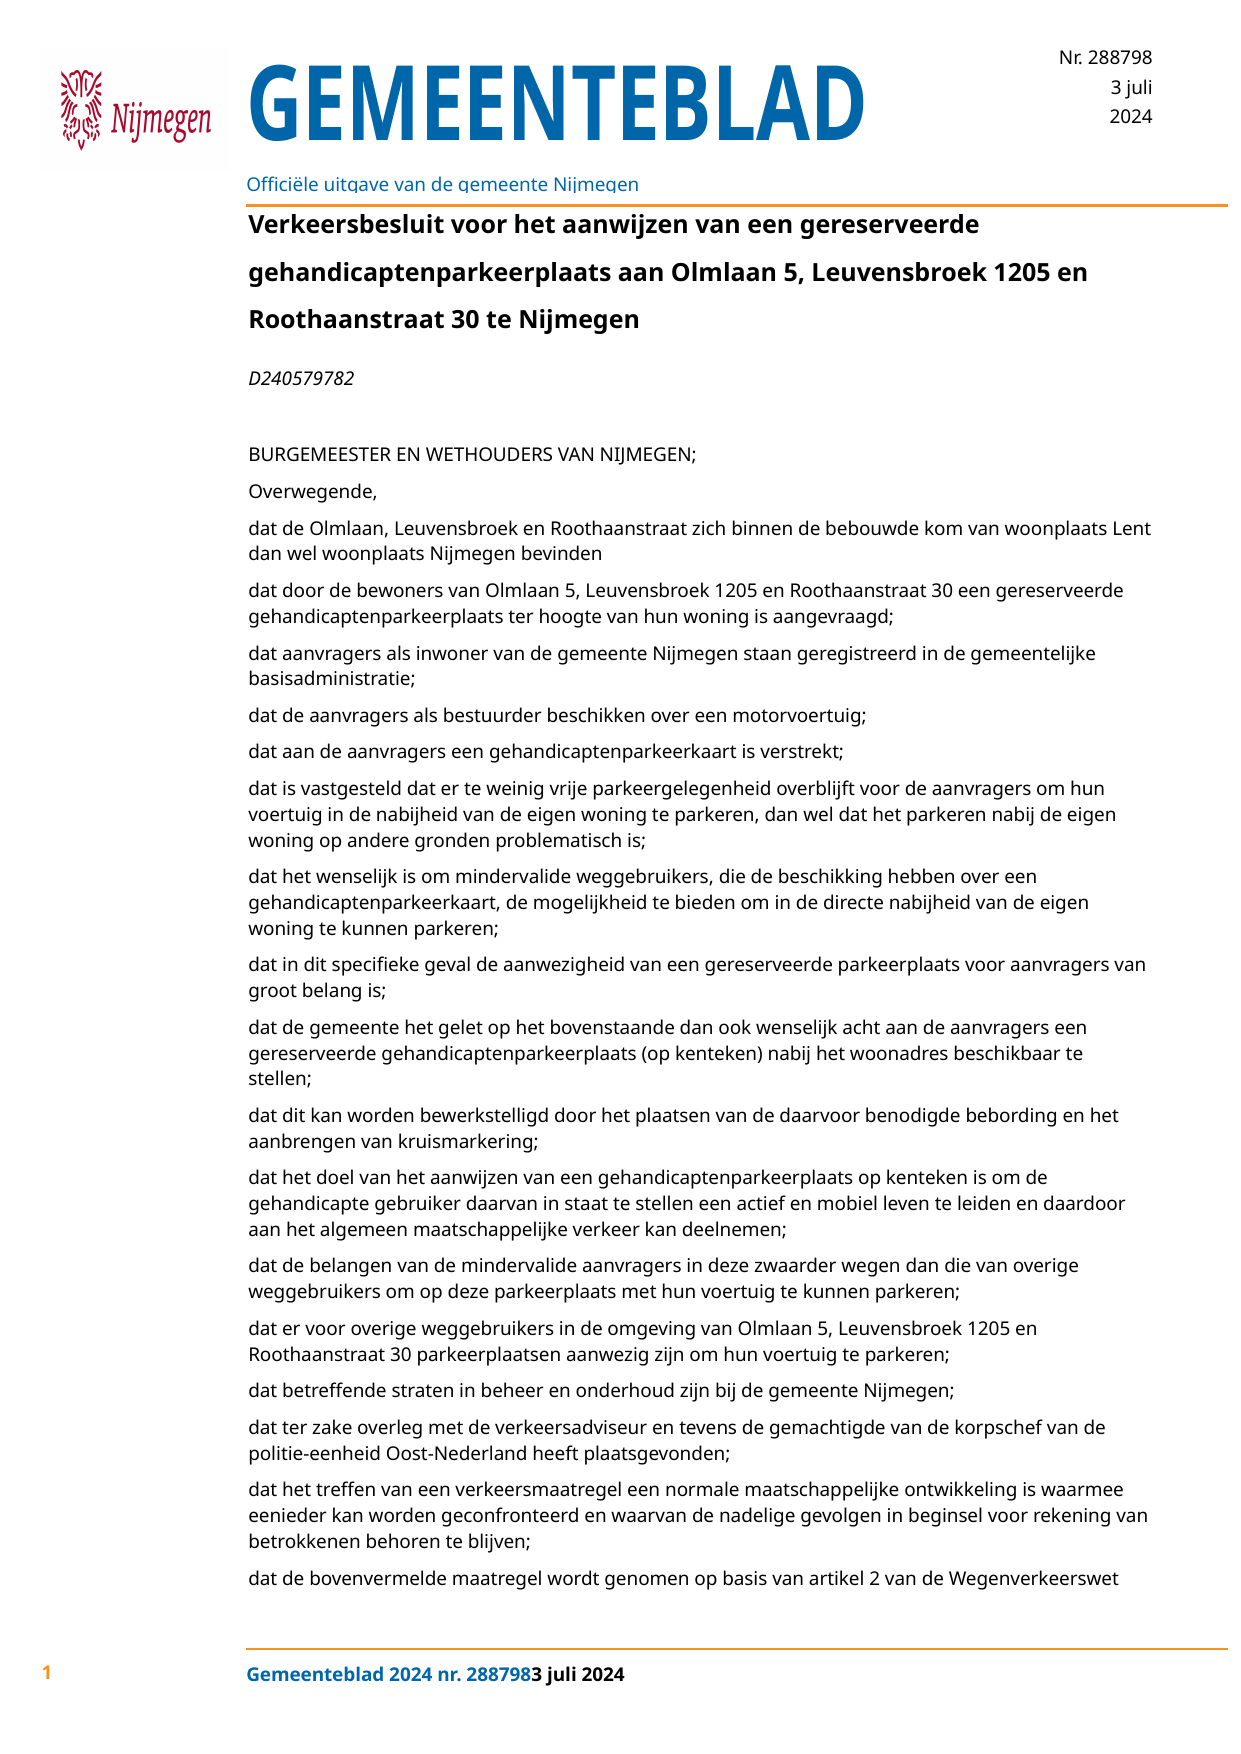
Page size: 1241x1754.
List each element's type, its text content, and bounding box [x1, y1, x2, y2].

text dat door de bewoners van Olmlaan 5, Leuvensbroek 1205 en Roothaanstraat 30 een gereserveerde gehandicaptenparkeerplaats ter hoogte van hun woning is aangevraagd; [248, 577, 1152, 629]
text BURGEMEESTER EN WETHOUDERS VAN NIJMEGEN; [248, 442, 1152, 467]
text dat de gemeente het gelet op het bovenstaande dan ook wenselijk acht aan de aanvragers een gereserveerde gehandicaptenparkeerplaats (op kenteken) nabij het woonadres beschikbaar te stellen; [248, 1014, 1152, 1091]
picture [41, 47, 231, 172]
text dat dit kan worden bewerkstelligd door het plaatsen van de daarvoor benodigde bebording en het aanbrengen van kruismarkering; [248, 1102, 1152, 1154]
text dat de bovenvermelde maatregel wordt genomen op basis van artikel 2 van de Wegenverkeerswet [248, 1565, 1152, 1590]
text dat betreffende straten in beheer en onderhoud zijn bij de gemeente Nijmegen; [248, 1377, 1152, 1403]
text Overwegende, [248, 478, 1152, 504]
text dat het treffen van een verkeersmaatregel een normale maatschappelijke ontwikkeling is waarmee eenieder kan worden geconfronteerd en waarvan de nadelige gevolgen in beginsel voor rekening van betrokkenen behoren te blijven; [248, 1477, 1152, 1554]
text dat is vastgesteld dat er te weinig vrije parkeergelegenheid overblijft voor de aanvragers om hun voertuig in de nabijheid van de eigen woning te parkeren, dan wel dat het parkeren nabij de eigen woning op andere gronden problematisch is; [248, 775, 1152, 853]
text dat aanvragers als inwoner van de gemeente Nijmegen staan geregistreerd in de gemeentelijke basisadministratie; [248, 640, 1152, 691]
text dat ter zake overleg met de verkeersadviseur en tevens de gemachtigde van de korpschef van de politie-eenheid Oost-Nederland heeft plaatsgevonden; [248, 1414, 1152, 1466]
text Verkeersbesluit voor het aanwijzen van een gereserveerde gehandicaptenparkeerplaats aan Olmlaan 5, Leuvensbroek 1205 en Roothaanstraat 30 te Nijmegen [248, 207, 1152, 336]
text dat er voor overige weggebruikers in de omgeving van Olmlaan 5, Leuvensbroek 1205 en Roothaanstraat 30 parkeerplaatsen aanwezig zijn om hun voertuig te parkeren; [248, 1315, 1152, 1367]
text D240579782 [248, 366, 1152, 391]
text dat het doel van het aanwijzen van een gehandicaptenparkeerplaats op kenteken is om de gehandicapte gebruiker daarvan in staat te stellen een actief en mobiel leven te leiden en daardoor aan het algemeen maatschappelijke verkeer kan deelnemen; [248, 1164, 1152, 1242]
text dat de Olmlaan, Leuvensbroek en Roothaanstraat zich binnen de bebouwde kom van woonplaats Lent dan wel woonplaats Nijmegen bevinden [248, 515, 1152, 566]
text dat in dit specifieke geval de aanwezigheid van een gereserveerde parkeerplaats voor aanvragers van groot belang is; [248, 952, 1152, 1003]
text dat aan de aanvragers een gehandicaptenparkeerkaart is verstrekt; [248, 739, 1152, 764]
text dat de aanvragers als bestuurder beschikken over een motorvoertuig; [248, 702, 1152, 728]
text dat het wenselijk is om mindervalide weggebruikers, die de beschikking hebben over een gehandicaptenparkeerkaart, de mogelijkheid te bieden om in de directe nabijheid van de eigen woning te kunnen parkeren; [248, 863, 1152, 941]
text dat de belangen van de mindervalide aanvragers in deze zwaarder wegen dan die van overige weggebruikers om op deze parkeerplaats met hun voertuig te kunnen parkeren; [248, 1253, 1152, 1304]
